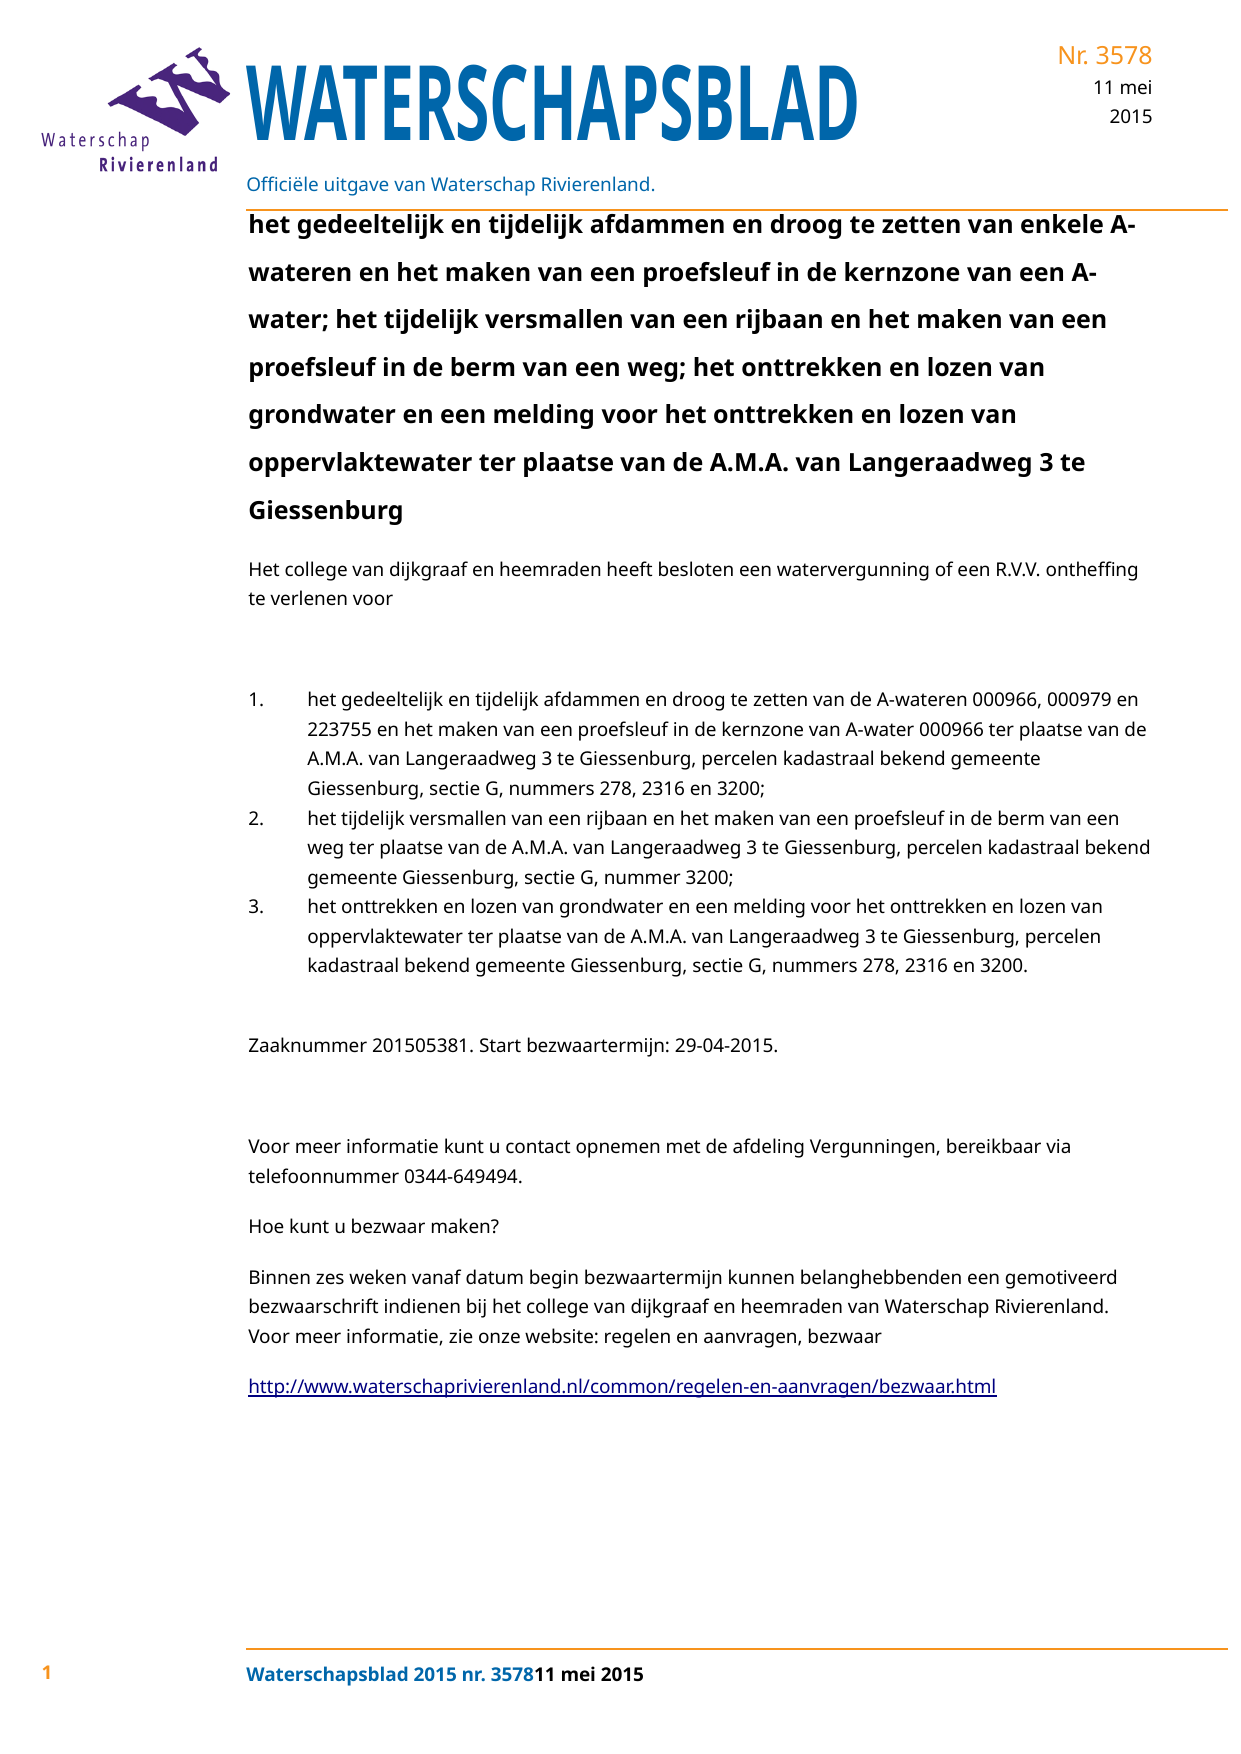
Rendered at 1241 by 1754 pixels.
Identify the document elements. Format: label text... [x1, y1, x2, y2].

text Hoe kunt u bezwaar maken? [248, 1213, 1152, 1239]
picture [41, 47, 231, 172]
list het tijdelijk versmallen van een rijbaan en het maken van een proefsleuf in de berm van een weg ter plaatse van de A.M.A. van Langeraadweg 3 te Giessenburg, percelen kadastraal bekend gemeente Giessenburg, sectie G, nummer 3200; [248, 805, 1152, 889]
text Binnen zes weken vanaf datum begin bezwaartermijn kunnen belanghebbenden een gemotiveerd bezwaarschrift indienen bij het college van dijkgraaf en heemraden van Waterschap Rivierenland. Voor meer informatie, zie onze website: regelen en aanvragen, bezwaar [248, 1264, 1152, 1349]
text Het college van dijkgraaf en heemraden heeft besloten een watervergunning of een R.V.V. ontheffing te verlenen voor [248, 556, 1152, 611]
list het onttrekken en lozen van grondwater en een melding voor het onttrekken en lozen van oppervlaktewater ter plaatse van de A.M.A. van Langeraadweg 3 te Giessenburg, percelen kadastraal bekend gemeente Giessenburg, sectie G, nummers 278, 2316 en 3200. [248, 893, 1152, 978]
text http://www.waterschaprivierenland.nl/common/regelen-en-aanvragen/bezwaar.html [248, 1373, 1152, 1399]
text het gedeeltelijk en tijdelijk afdammen en droog te zetten van enkele A-wateren en het maken van een proefsleuf in de kernzone van een A-water; het tijdelijk versmallen van een rijbaan en het maken van een proefsleuf in de berm van een weg; het onttrekken en lozen van grondwater en een melding voor het onttrekken en lozen van oppervlaktewater ter plaatse van de A.M.A. van Langeraadweg 3 te Giessenburg [248, 211, 1152, 526]
text Zaaknummer 201505381. Start bezwaartermijn: 29-04-2015. [248, 1033, 1152, 1058]
list het gedeeltelijk en tijdelijk afdammen en droog te zetten van de A-wateren 000966, 000979 en 223755 en het maken van een proefsleuf in de kernzone van A-water 000966 ter plaatse van de A.M.A. van Langeraadweg 3 te Giessenburg, percelen kadastraal bekend gemeente Giessenburg, sectie G, nummers 278, 2316 en 3200; [248, 686, 1152, 801]
text Voor meer informatie kunt u contact opnemen met de afdeling Vergunningen, bereikbaar via telefoonnummer 0344-649494. [248, 1133, 1152, 1189]
